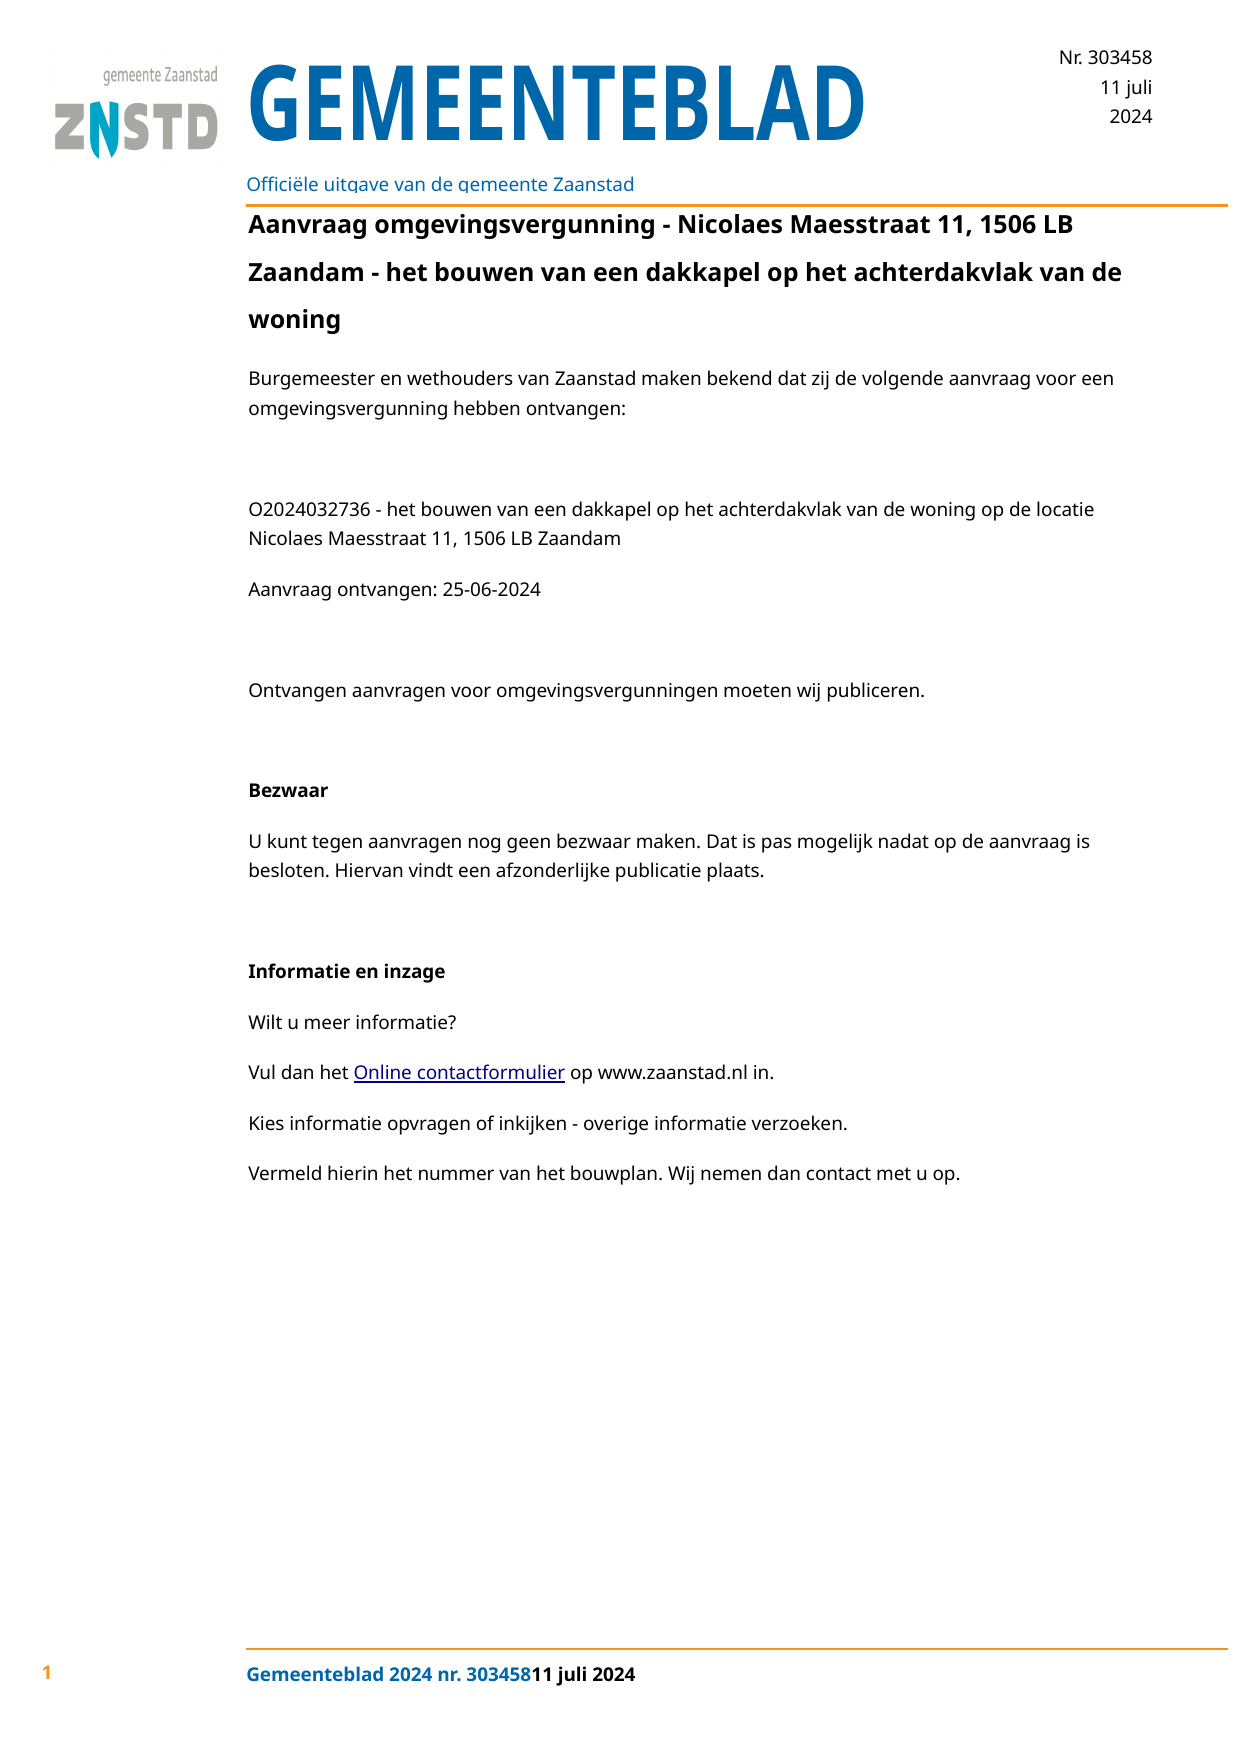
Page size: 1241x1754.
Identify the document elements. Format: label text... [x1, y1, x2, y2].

text Bezwaar [248, 778, 1152, 803]
text Informatie en inzage [248, 958, 1152, 984]
text Kies informatie opvragen of inkijken - overige informatie verzoeken. [248, 1110, 1152, 1135]
text Aanvraag omgevingsvergunning - Nicolaes Maesstraat 11, 1506 LB Zaandam - het bouwen van een dakkapel op het achterdakvlak van de woning [248, 207, 1152, 336]
text Ontvangen aanvragen voor omgevingsvergunningen moeten wij publiceren. [248, 677, 1152, 702]
text Burgemeester en wethouders van Zaanstad maken bekend dat zij de volgende aanvraag voor een omgevingsvergunning hebben ontvangen: [248, 366, 1152, 421]
text Aanvraag ontvangen: 25-06-2024 [248, 576, 1152, 602]
text U kunt tegen aanvragen nog geen bezwaar maken. Dat is pas mogelijk nadat op de aanvraag is besloten. Hiervan vindt een afzonderlijke publicatie plaats. [248, 828, 1152, 883]
picture [41, 47, 231, 172]
text Vul dan het Online contactformulier op www.zaanstad.nl in. [248, 1059, 1152, 1085]
text Wilt u meer informatie? [248, 1009, 1152, 1034]
text O2024032736 - het bouwen van een dakkapel op het achterdakvlak van de woning op de locatie Nicolaes Maesstraat 11, 1506 LB Zaandam [248, 496, 1152, 551]
text Vermeld hierin het nummer van het bouwplan. Wij nemen dan contact met u op. [248, 1160, 1152, 1186]
